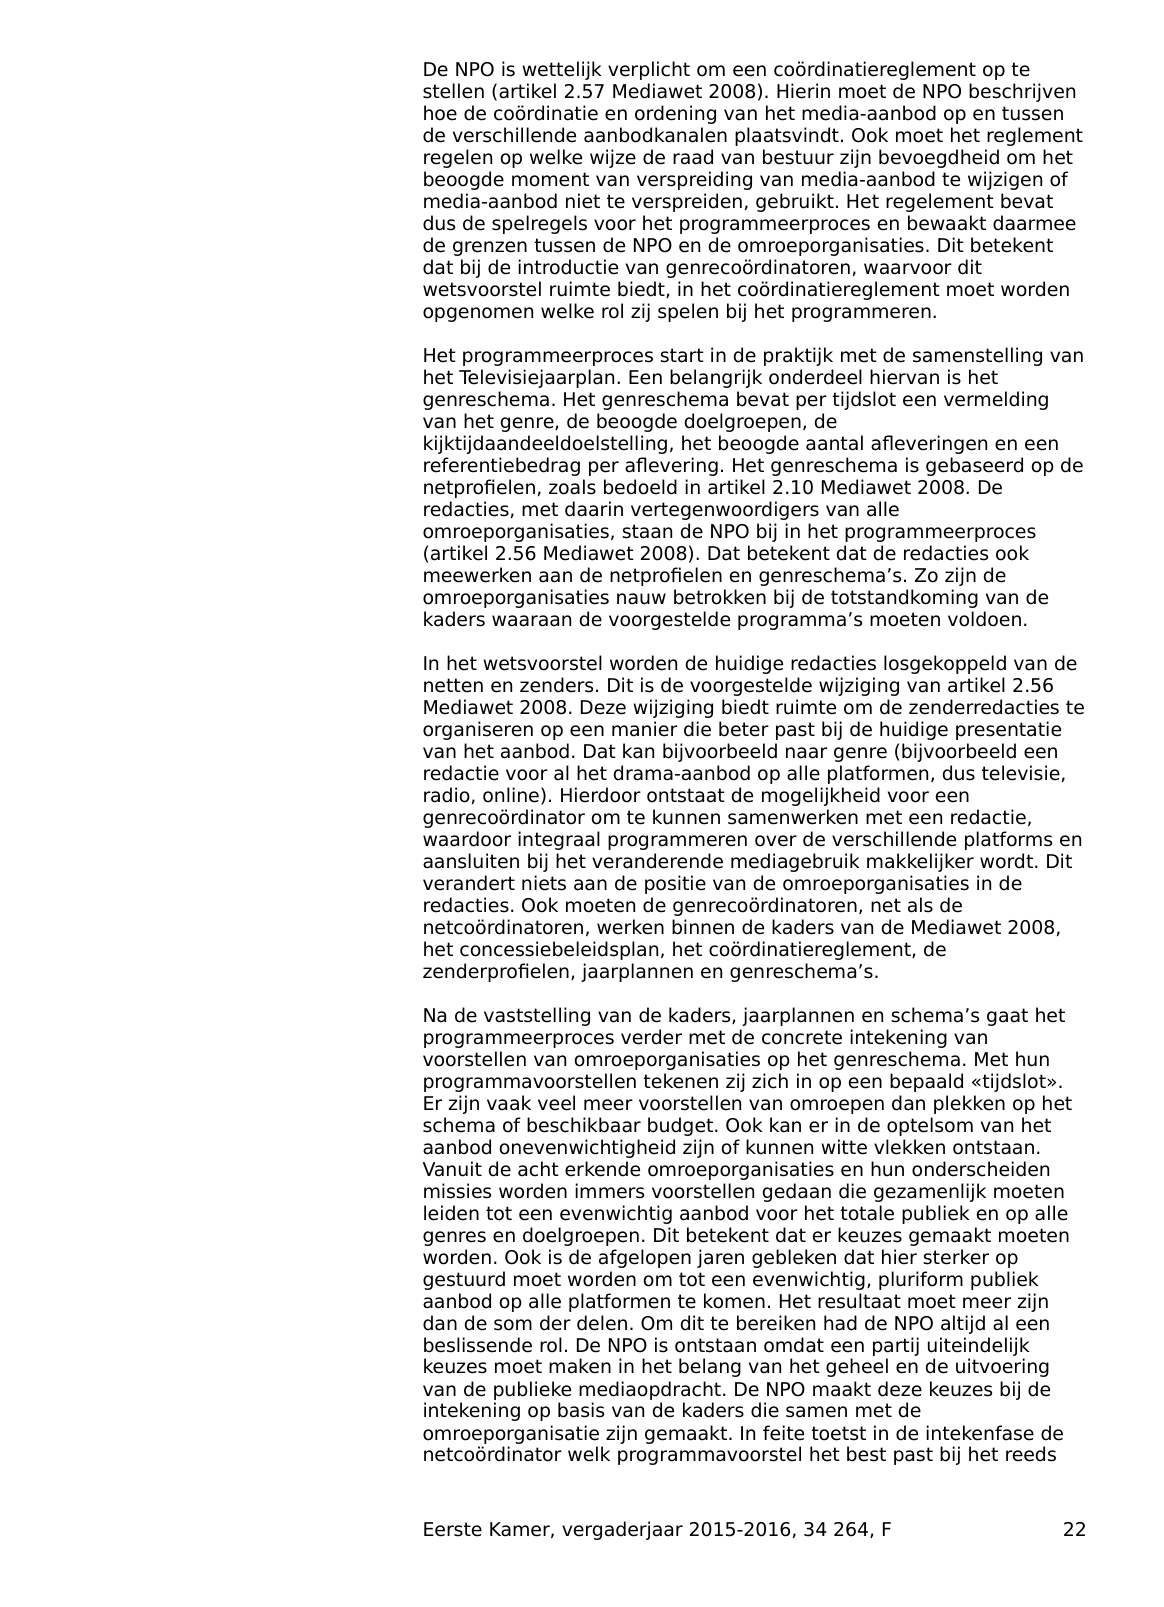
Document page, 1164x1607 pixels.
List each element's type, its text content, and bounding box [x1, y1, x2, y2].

text Het programmeerproces start in de praktijk met de samenstelling van het Televisiejaarplan. Een belangrijk onderdeel hiervan is het genreschema. Het genreschema bevat per tijdslot een vermelding van het genre, de beoogde doelgroepen, de kijktijdaandeeldoelstelling, het beoogde aantal afleveringen en een referentiebedrag per aflevering. Het genreschema is gebaseerd op de netprofielen, zoals bedoeld in artikel 2.10 Mediawet 2008. De redacties, met daarin vertegenwoordigers van alle omroeporganisaties, staan de NPO bij in het programmeerproces (artikel 2.56 Mediawet 2008). Dat betekent dat de redacties ook meewerken aan de netprofielen en genreschema’s. Zo zijn de omroeporganisaties nauw betrokken bij de totstandkoming van de kaders waaraan de voorgestelde programma’s moeten voldoen. [422, 345, 1087, 631]
text De NPO is wettelijk verplicht om een coördinatiereglement op te stellen (artikel 2.57 Mediawet 2008). Hierin moet de NPO beschrijven hoe de coördinatie en ordening van het media-aanbod op en tussen de verschillende aanbodkanalen plaatsvindt. Ook moet het reglement regelen op welke wijze de raad van bestuur zijn bevoegdheid om het beoogde moment van verspreiding van media-aanbod te wijzigen of media-aanbod niet te verspreiden, gebruikt. Het regelement bevat dus de spelregels voor het programmeerproces en bewaakt daarmee de grenzen tussen de NPO en de omroeporganisaties. Dit betekent dat bij de introductie van genrecoördinatoren, waarvoor dit wetsvoorstel ruimte biedt, in het coördinatiereglement moet worden opgenomen welke rol zij spelen bij het programmeren. [422, 59, 1087, 323]
text Er zijn vaak veel meer voorstellen van omroepen dan plekken op het schema of beschikbaar budget. Ook kan er in de optelsom van het aanbod onevenwichtigheid zijn of kunnen witte vlekken ontstaan. Vanuit de acht erkende omroeporganisaties en hun onderscheiden missies worden immers voorstellen gedaan die gezamenlijk moeten leiden tot een evenwichtig aanbod voor het totale publiek en op alle genres en doelgroepen. Dit betekent dat er keuzes gemaakt moeten worden. Ook is de afgelopen jaren gebleken dat hier sterker op gestuurd moet worden om tot een evenwichtig, pluriform publiek aanbod op alle platformen te komen. Het resultaat moet meer zijn dan de som der delen. Om dit te bereiken had de NPO altijd al een beslissende rol. De NPO is ontstaan omdat een partij uiteindelijk keuzes moet maken in het belang van het geheel en de uitvoering van de publieke mediaopdracht. De NPO maakt deze keuzes bij de intekening op basis van de kaders die samen met de omroeporganisatie zijn gemaakt. In feite toetst in de intekenfase de netcoördinator welk programmavoorstel het best past bij het reeds [422, 1093, 1087, 1466]
text Na de vaststelling van de kaders, jaarplannen en schema’s gaat het programmeerproces verder met de concrete intekening van voorstellen van omroeporganisaties op het genreschema. Met hun programmavoorstellen tekenen zij zich in op een bepaald «tijdslot». [422, 1005, 1087, 1093]
text In het wetsvoorstel worden de huidige redacties losgekoppeld van de netten en zenders. Dit is de voorgestelde wijziging van artikel 2.56 Mediawet 2008. Deze wijziging biedt ruimte om de zenderredacties te organiseren op een manier die beter past bij de huidige presentatie van het aanbod. Dat kan bijvoorbeeld naar genre (bijvoorbeeld een redactie voor al het drama-aanbod op alle platformen, dus televisie, radio, online). Hierdoor ontstaat de mogelijkheid voor een genrecoördinator om te kunnen samenwerken met een redactie, waardoor integraal programmeren over de verschillende platforms en aansluiten bij het veranderende mediagebruik makkelijker wordt. Dit verandert niets aan de positie van de omroeporganisaties in de redacties. Ook moeten de genrecoördinatoren, net als de netcoördinatoren, werken binnen de kaders van de Mediawet 2008, het concessiebeleidsplan, het coördinatiereglement, de zenderprofielen, jaarplannen en genreschema’s. [422, 653, 1087, 983]
